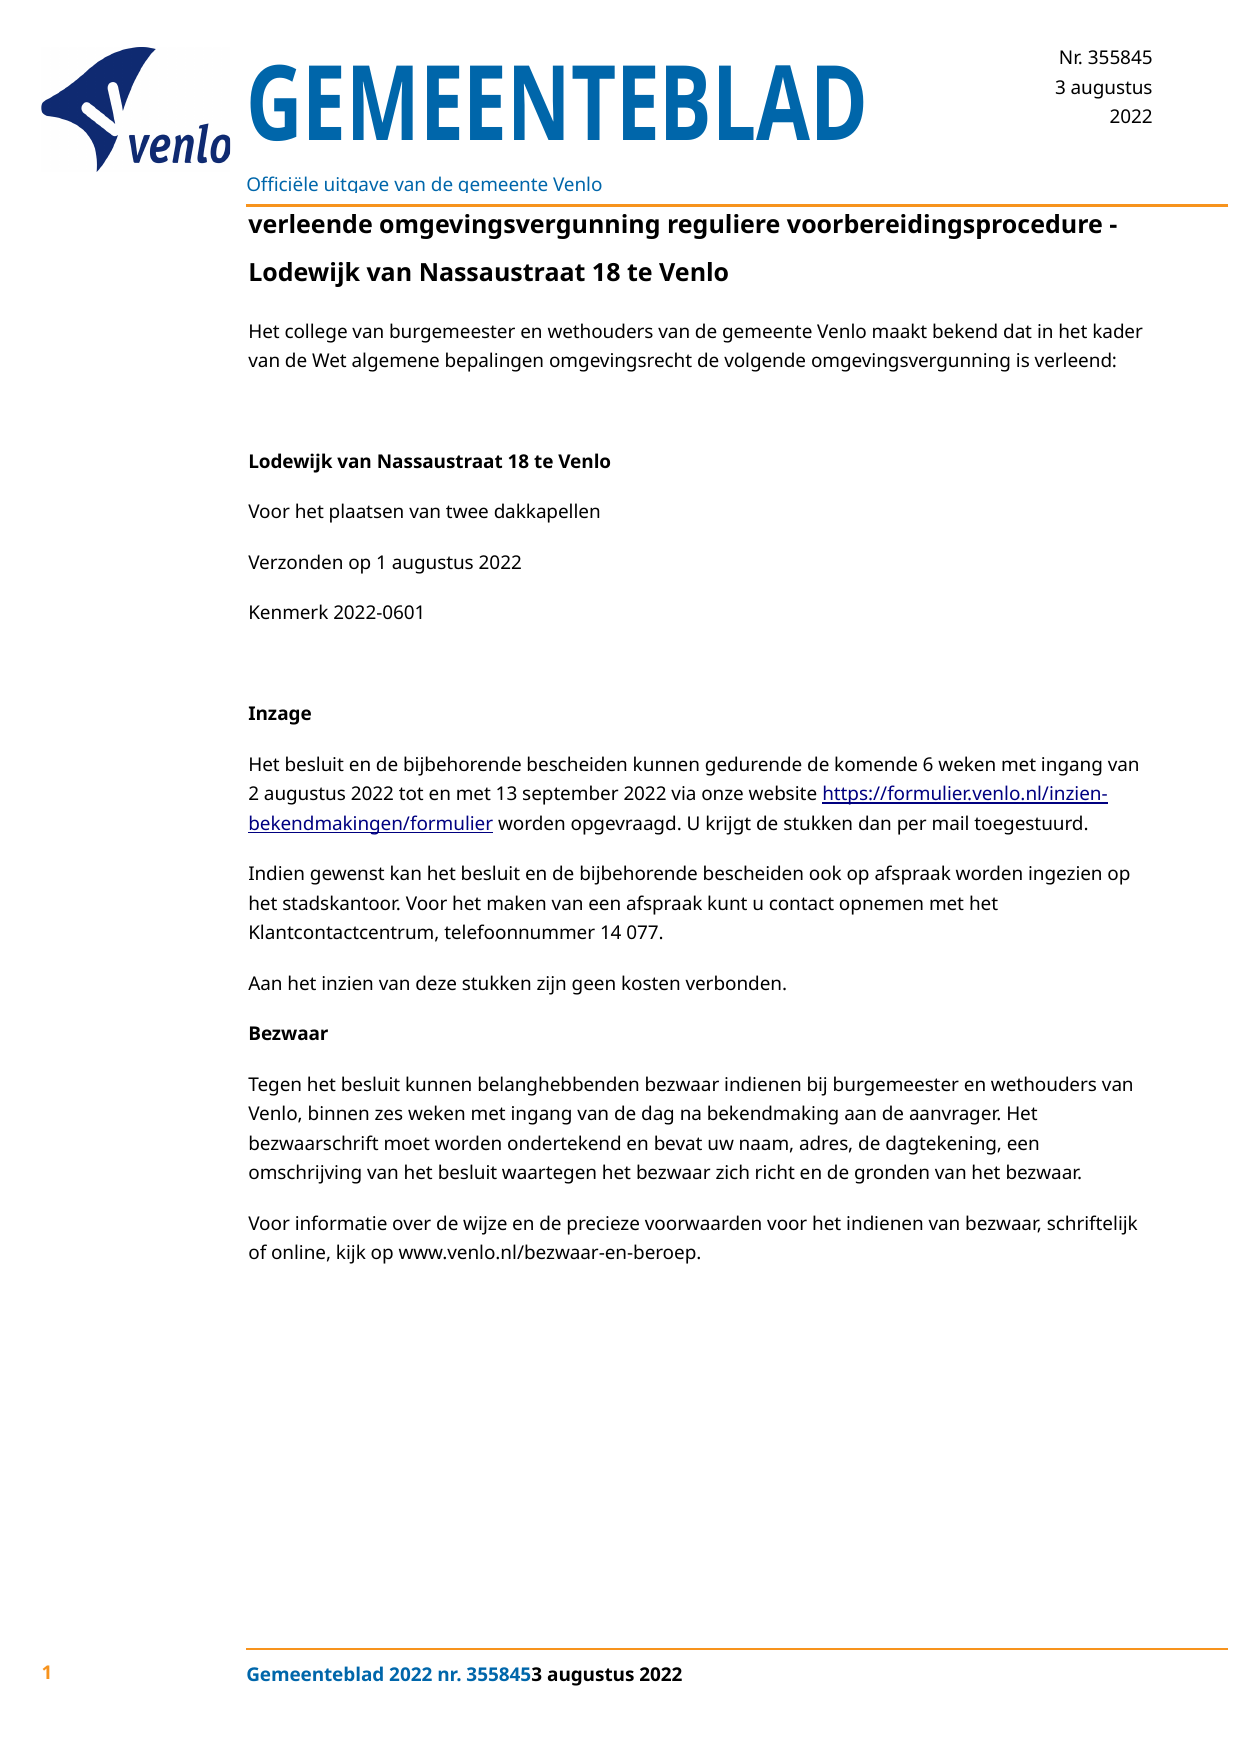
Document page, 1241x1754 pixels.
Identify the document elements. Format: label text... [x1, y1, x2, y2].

text verleende omgevingsvergunning reguliere voorbereidingsprocedure - Lodewijk van Nassaustraat 18 te Venlo [248, 207, 1152, 288]
text Verzonden op 1 augustus 2022 [248, 549, 1152, 575]
text Het college van burgemeester en wethouders van de gemeente Venlo maakt bekend dat in het kader van de Wet algemene bepalingen omgevingsrecht de volgende omgevingsvergunning is verleend: [248, 318, 1152, 373]
text Bezwaar [248, 1020, 1152, 1046]
text Tegen het besluit kunnen belanghebbenden bezwaar indienen bij burgemeester en wethouders van Venlo, binnen zes weken met ingang van de dag na bekendmaking aan de aanvrager. Het bezwaarschrift moet worden ondertekend en bevat uw naam, adres, de dagtekening, een omschrijving van het besluit waartegen het bezwaar zich richt en de gronden van het bezwaar. [248, 1071, 1152, 1185]
text Aan het inzien van deze stukken zijn geen kosten verbonden. [248, 970, 1152, 996]
text Kenmerk 2022-0601 [248, 599, 1152, 625]
text Indien gewenst kan het besluit en de bijbehorende bescheiden ook op afspraak worden ingezien op het stadskantoor. Voor het maken van een afspraak kunt u contact opnemen met het Klantcontactcentrum, telefoonnummer 14 077. [248, 860, 1152, 945]
text Voor informatie over de wijze en de precieze voorwaarden voor het indienen van bezwaar, schriftelijk of online, kijk op www.venlo.nl/bezwaar-en-beroep. [248, 1210, 1152, 1265]
text Voor het plaatsen van twee dakkapellen [248, 499, 1152, 524]
text Inzage [248, 700, 1152, 726]
text Lodewijk van Nassaustraat 18 te Venlo [248, 448, 1152, 474]
picture [41, 47, 231, 172]
text Het besluit en de bijbehorende bescheiden kunnen gedurende de komende 6 weken met ingang van 2 augustus 2022 tot en met 13 september 2022 via onze website https://formulier.venlo.nl/inzien-bekendmakingen/formulier worden opgevraagd. U krijgt de stukken dan per mail toegestuurd. [248, 751, 1152, 836]
